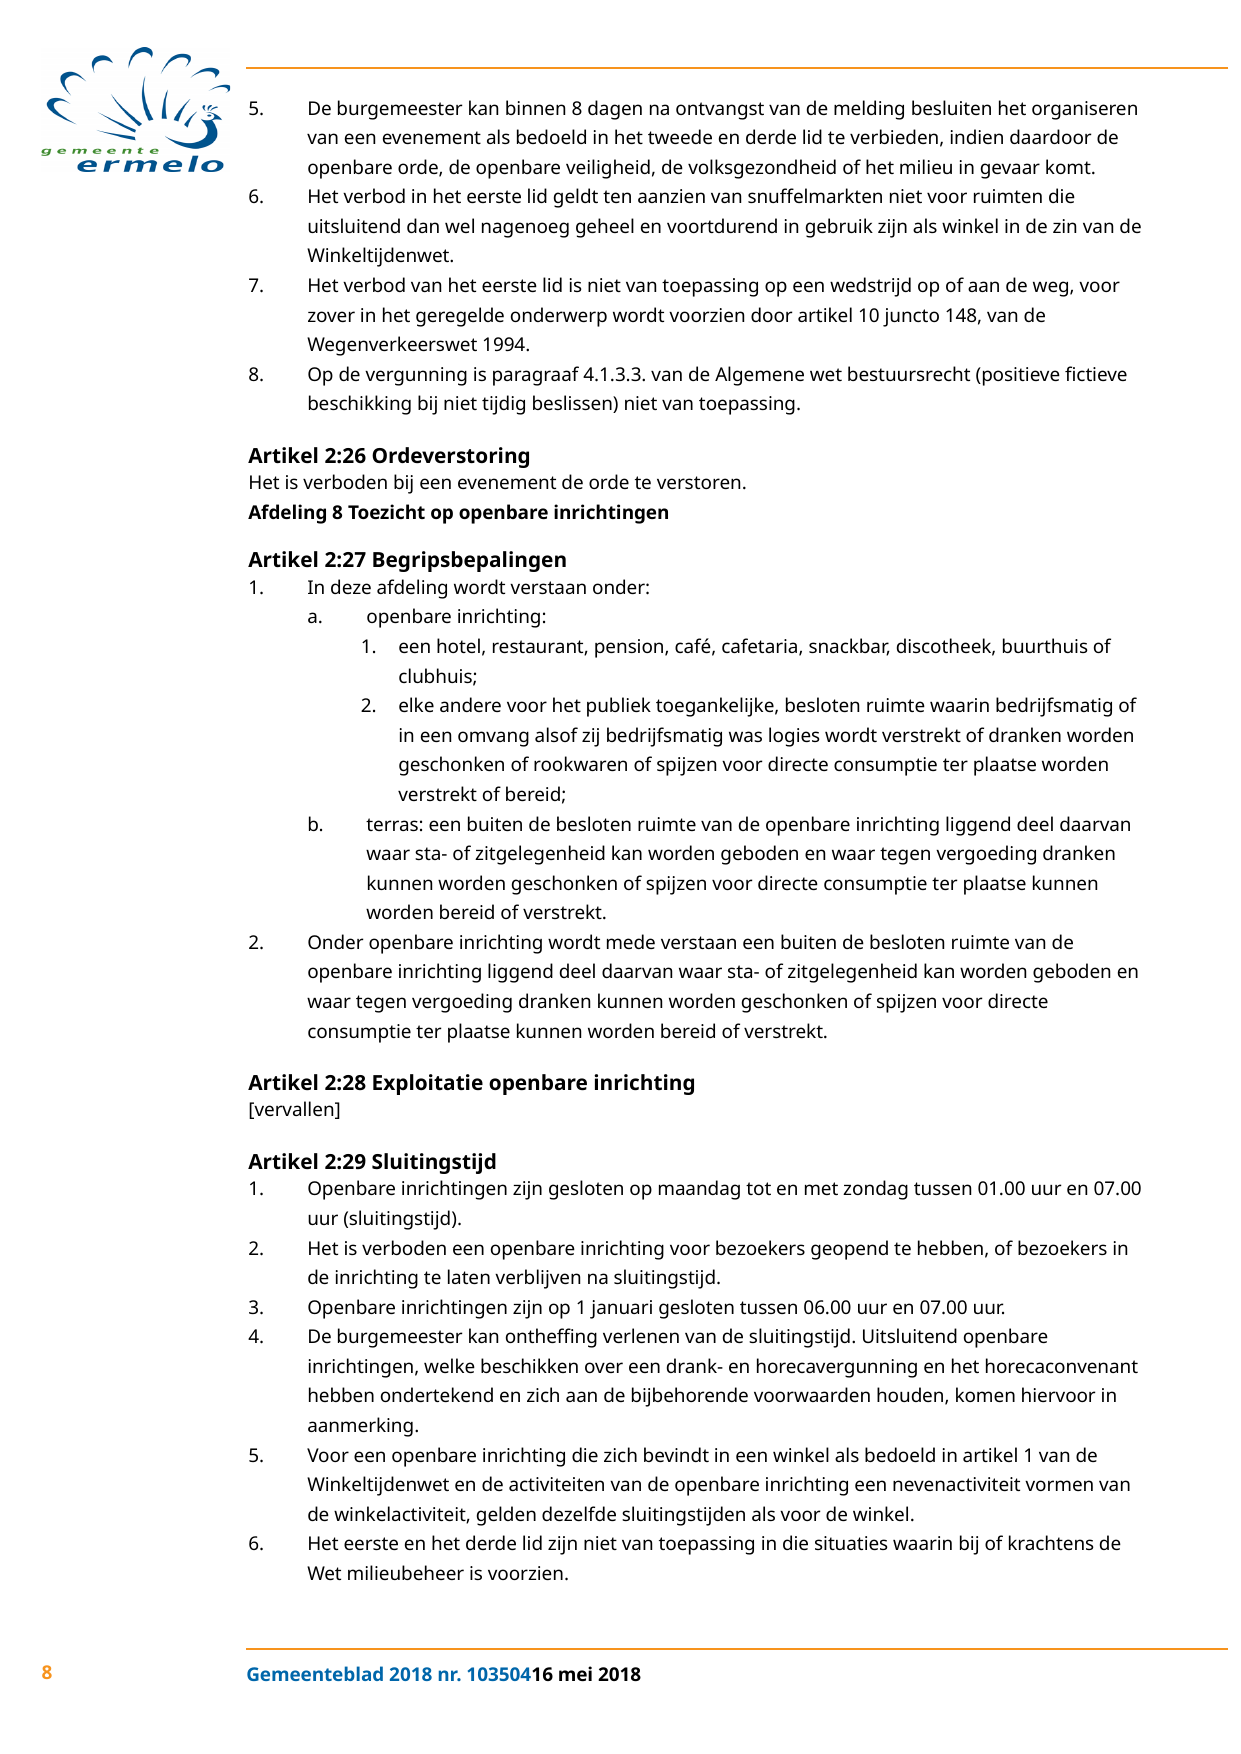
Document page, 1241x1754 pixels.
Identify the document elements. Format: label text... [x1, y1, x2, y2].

list Onder openbare inrichting wordt mede verstaan een buiten de besloten ruimte van de openbare inrichting liggend deel daarvan waar sta- of zitgelegenheid kan worden geboden en waar tegen vergoeding dranken kunnen worden geschonken of spijzen voor directe consumptie ter plaatse kunnen worden bereid of verstrekt. [248, 929, 1152, 1043]
list een hotel, restaurant, pension, café, cafetaria, snackbar, discotheek, buurthuis of clubhuis; [361, 633, 1152, 688]
list elke andere voor het publiek toegankelijke, besloten ruimte waarin bedrijfsmatig of in een omvang alsof zij bedrijfsmatig was logies wordt verstrekt of dranken worden geschonken of rookwaren of spijzen voor directe consumptie ter plaatse worden verstrekt of bereid; [361, 692, 1152, 807]
list Openbare inrichtingen zijn op 1 januari gesloten tussen 06.00 uur en 07.00 uur. [248, 1294, 1152, 1319]
list terras: een buiten de besloten ruimte van de openbare inrichting liggend deel daarvan waar sta- of zitgelegenheid kan worden geboden en waar tegen vergoeding dranken kunnen worden geschonken of spijzen voor directe consumptie ter plaatse kunnen worden bereid of verstrekt. [307, 811, 1152, 925]
list Het eerste en het derde lid zijn niet van toepassing in die situaties waarin bij of krachtens de Wet milieubeheer is voorzien. [248, 1531, 1152, 1586]
text Artikel 2:29 Sluitingstijd [248, 1147, 1152, 1176]
list Op de vergunning is paragraaf 4.1.3.3. van de Algemene wet bestuursrecht (positieve fictieve beschikking bij niet tijdig beslissen) niet van toepassing. [248, 361, 1152, 416]
list In deze afdeling wordt verstaan onder: [248, 574, 1152, 600]
list Het verbod van het eerste lid is niet van toepassing op een wedstrijd op of aan de weg, voor zover in het geregelde onderwerp wordt voorzien door artikel 10 juncto 148, van de Wegenverkeerswet 1994. [248, 272, 1152, 357]
list Het verbod in het eerste lid geldt ten aanzien van snuffelmarkten niet voor ruimten die uitsluitend dan wel nagenoeg geheel en voortdurend in gebruik zijn als winkel in de zin van de Winkeltijdenwet. [248, 183, 1152, 268]
list Openbare inrichtingen zijn gesloten op maandag tot en met zondag tussen 01.00 uur en 07.00 uur (sluitingstijd). [248, 1176, 1152, 1231]
list Voor een openbare inrichting die zich bevindt in een winkel als bedoeld in artikel 1 van de Winkeltijdenwet en de activiteiten van de openbare inrichting een nevenactiviteit vormen van de winkelactiviteit, gelden dezelfde sluitingstijden als voor de winkel. [248, 1442, 1152, 1527]
text Artikel 2:28 Exploitatie openbare inrichting [248, 1068, 1152, 1097]
text Artikel 2:27 Begripsbepalingen [248, 546, 1152, 574]
list openbare inrichting: [307, 604, 1152, 629]
text Artikel 2:26 Ordeverstoring [248, 441, 1152, 469]
list Het is verboden een openbare inrichting voor bezoekers geopend te hebben, of bezoekers in de inrichting te laten verblijven na sluitingstijd. [248, 1235, 1152, 1290]
text Het is verboden bij een evenement de orde te verstoren. [248, 469, 1152, 495]
picture [41, 47, 231, 172]
text [vervallen] [248, 1097, 1152, 1122]
text Afdeling 8 Toezicht op openbare inrichtingen [248, 499, 1152, 525]
list De burgemeester kan ontheffing verlenen van de sluitingstijd. Uitsluitend openbare inrichtingen, welke beschikken over een drank- en horecavergunning en het horecaconvenant hebben ondertekend en zich aan de bijbehorende voorwaarden houden, komen hiervoor in aanmerking. [248, 1323, 1152, 1438]
list De burgemeester kan binnen 8 dagen na ontvangst van de melding besluiten het organiseren van een evenement als bedoeld in het tweede en derde lid te verbieden, indien daardoor de openbare orde, de openbare veiligheid, de volksgezondheid of het milieu in gevaar komt. [248, 95, 1152, 180]
